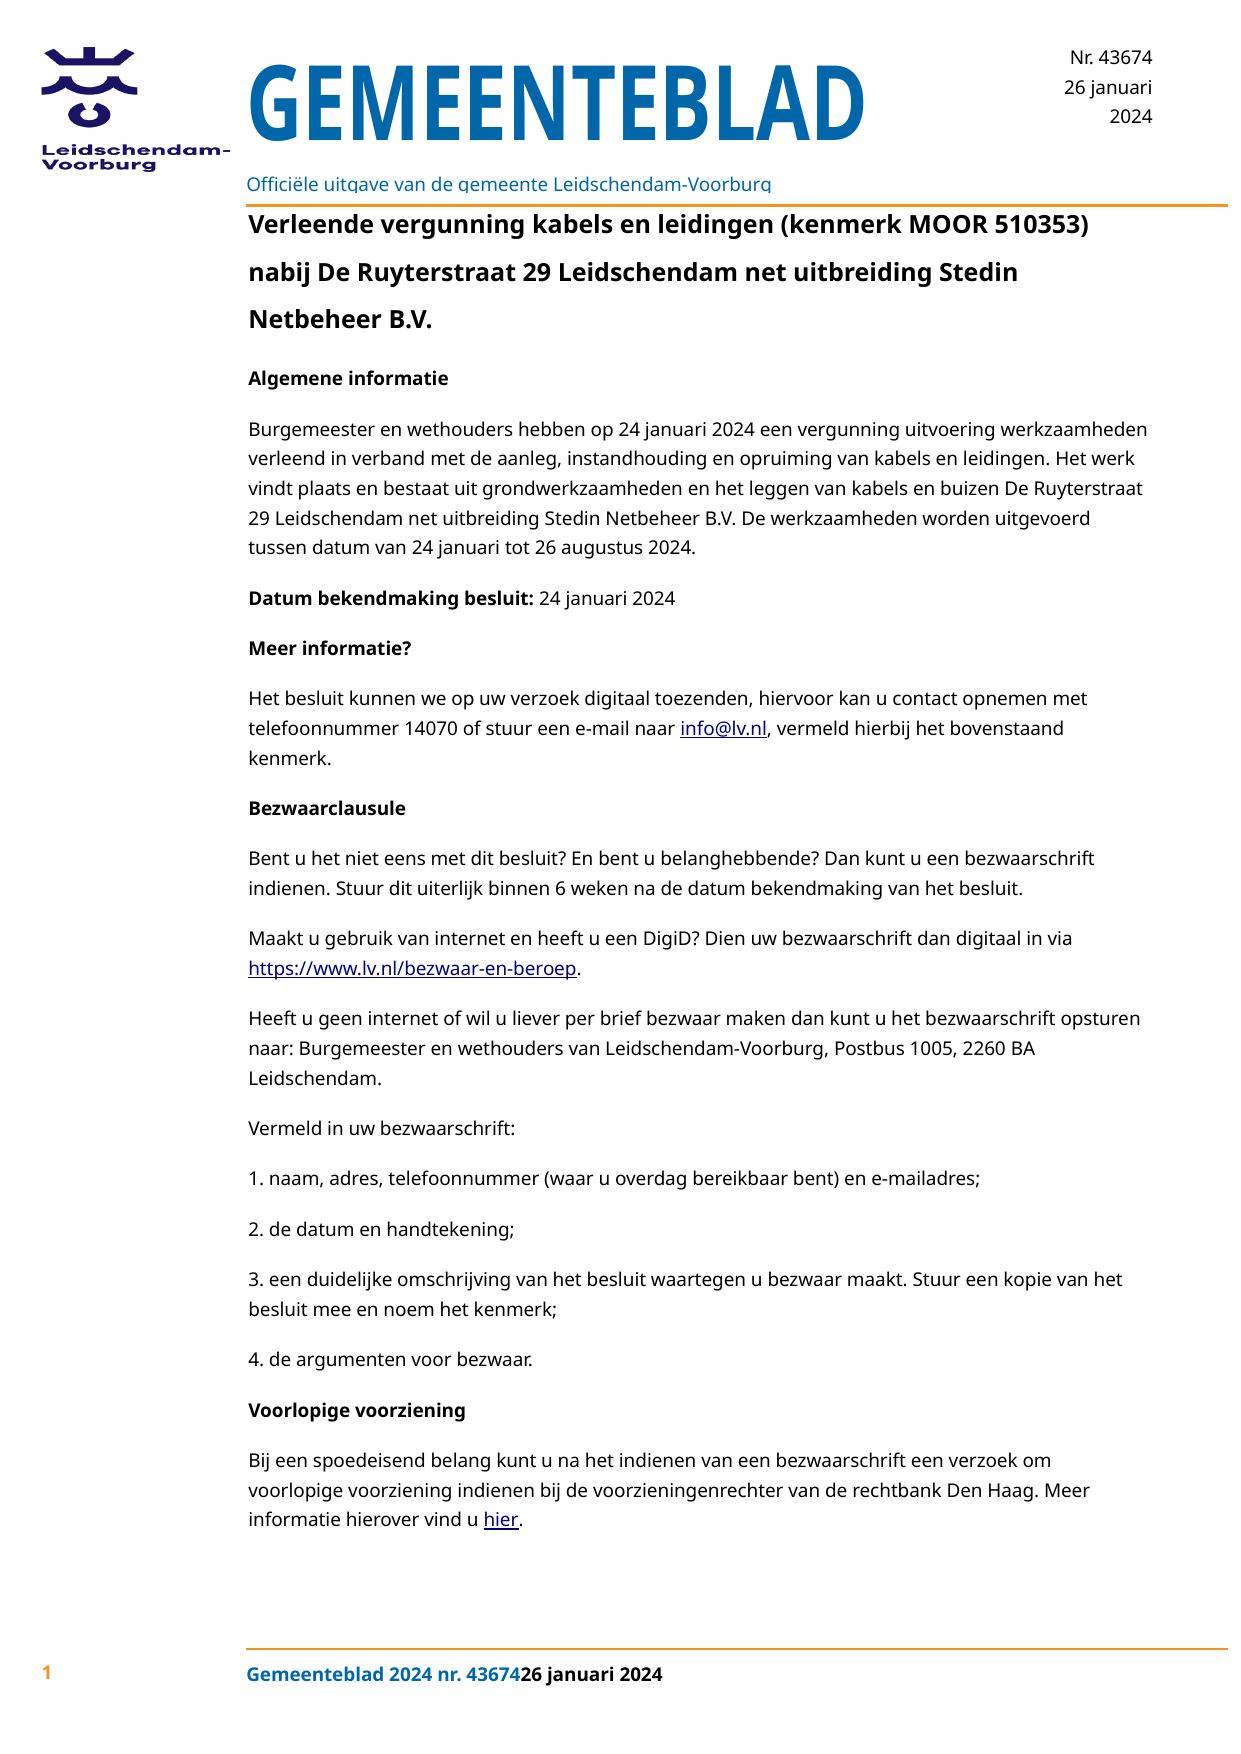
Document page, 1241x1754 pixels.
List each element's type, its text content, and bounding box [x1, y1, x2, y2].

text 2. de datum en handtekening; [248, 1216, 1152, 1242]
text Verleende vergunning kabels en leidingen (kenmerk MOOR 510353) nabij De Ruyterstraat 29 Leidschendam net uitbreiding Stedin Netbeheer B.V. [248, 207, 1152, 336]
text Bezwaarclausule [248, 795, 1152, 821]
text Bij een spoedeisend belang kunt u na het indienen van een bezwaarschrift een verzoek om voorlopige voorziening indienen bij de voorzieningenrechter van de rechtbank Den Haag. Meer informatie hierover vind u hier. [248, 1447, 1152, 1532]
text 1. naam, adres, telefoonnummer (waar u overdag bereikbaar bent) en e-mailadres; [248, 1166, 1152, 1191]
text Datum bekendmaking besluit: 24 januari 2024 [248, 585, 1152, 610]
text Het besluit kunnen we op uw verzoek digitaal toezenden, hiervoor kan u contact opnemen met telefoonnummer 14070 of stuur een e-mail naar info@lv.nl, vermeld hierbij het bovenstaand kenmerk. [248, 686, 1152, 770]
picture [41, 47, 231, 172]
text Bent u het niet eens met dit besluit? En bent u belanghebbende? Dan kunt u een bezwaarschrift indienen. Stuur dit uiterlijk binnen 6 weken na de datum bekendmaking van het besluit. [248, 846, 1152, 901]
text Meer informatie? [248, 635, 1152, 661]
text 4. de argumenten voor bezwaar. [248, 1346, 1152, 1372]
text Burgemeester en wethouders hebben op 24 januari 2024 een vergunning uitvoering werkzaamheden verleend in verband met de aanleg, instandhouding en opruiming van kabels en leidingen. Het werk vindt plaats en bestaat uit grondwerkzaamheden en het leggen van kabels en buizen De Ruyterstraat 29 Leidschendam net uitbreiding Stedin Netbeheer B.V. De werkzaamheden worden uitgevoerd tussen datum van 24 januari tot 26 augustus 2024. [248, 416, 1152, 560]
text Maakt u gebruik van internet en heeft u een DigiD? Dien uw bezwaarschrift dan digitaal in via https://www.lv.nl/bezwaar-en-beroep. [248, 926, 1152, 981]
text Vermeld in uw bezwaarschrift: [248, 1115, 1152, 1141]
text Heeft u geen internet of wil u liever per brief bezwaar maken dan kunt u het bezwaarschrift opsturen naar: Burgemeester en wethouders van Leidschendam-Voorburg, Postbus 1005, 2260 BA Leidschendam. [248, 1006, 1152, 1090]
text 3. een duidelijke omschrijving van het besluit waartegen u bezwaar maakt. Stuur een kopie van het besluit mee en noem het kenmerk; [248, 1266, 1152, 1322]
text Algemene informatie [248, 366, 1152, 391]
text Voorlopige voorziening [248, 1397, 1152, 1422]
